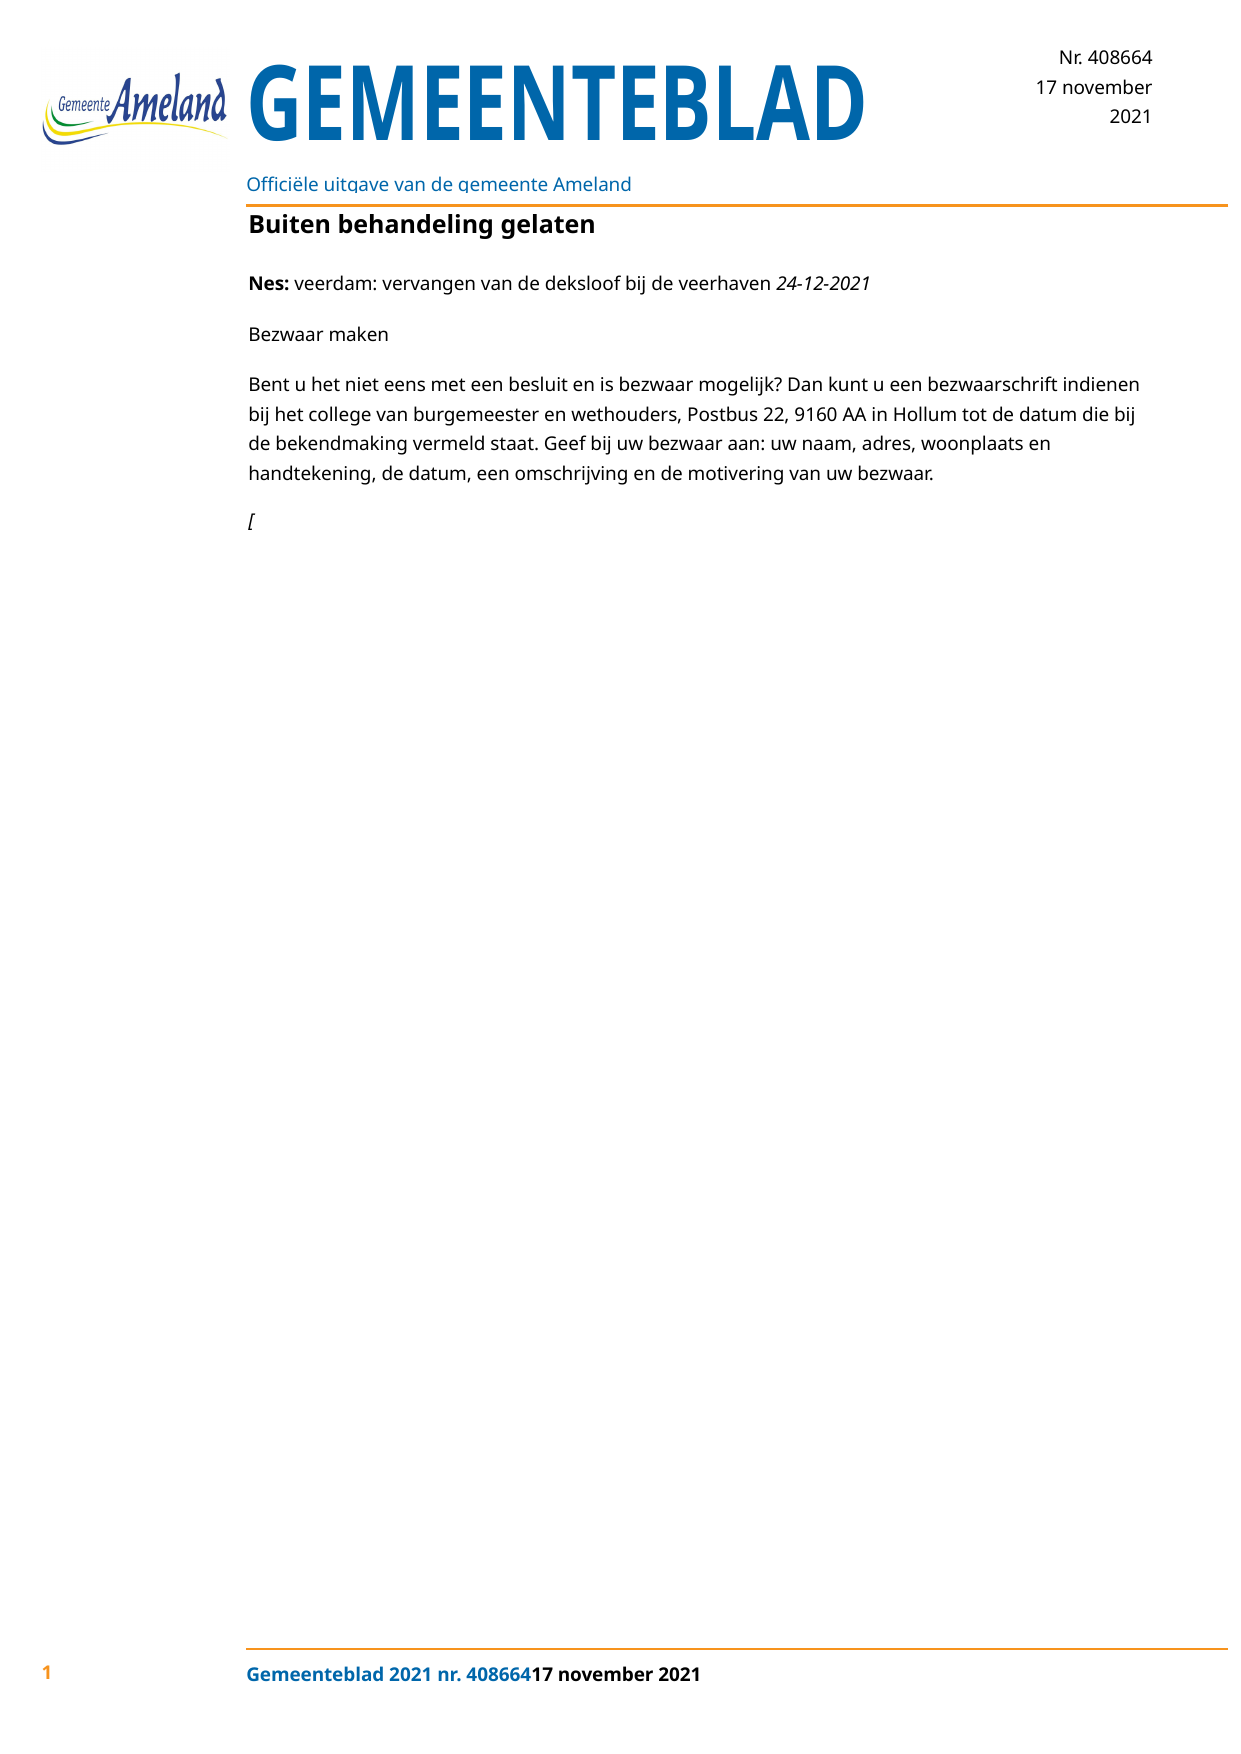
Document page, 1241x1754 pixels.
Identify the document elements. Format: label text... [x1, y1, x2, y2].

text [ [248, 508, 1152, 533]
text Bezwaar maken [248, 321, 1152, 346]
text Nes: veerdam: vervangen van de deksloof bij de veerhaven 24-12-2021 [248, 270, 1152, 296]
text Buiten behandeling gelaten [248, 207, 1152, 241]
text Bent u het niet eens met een besluit en is bezwaar mogelijk? Dan kunt u een bezwaarschrift indienen bij het college van burgemeester en wethouders, Postbus 22, 9160 AA in Hollum tot de datum die bij de bekendmaking vermeld staat. Geef bij uw bezwaar aan: uw naam, adres, woonplaats en handtekening, de datum, een omschrijving en de motivering van uw bezwaar. [248, 371, 1152, 486]
picture [41, 47, 231, 172]
